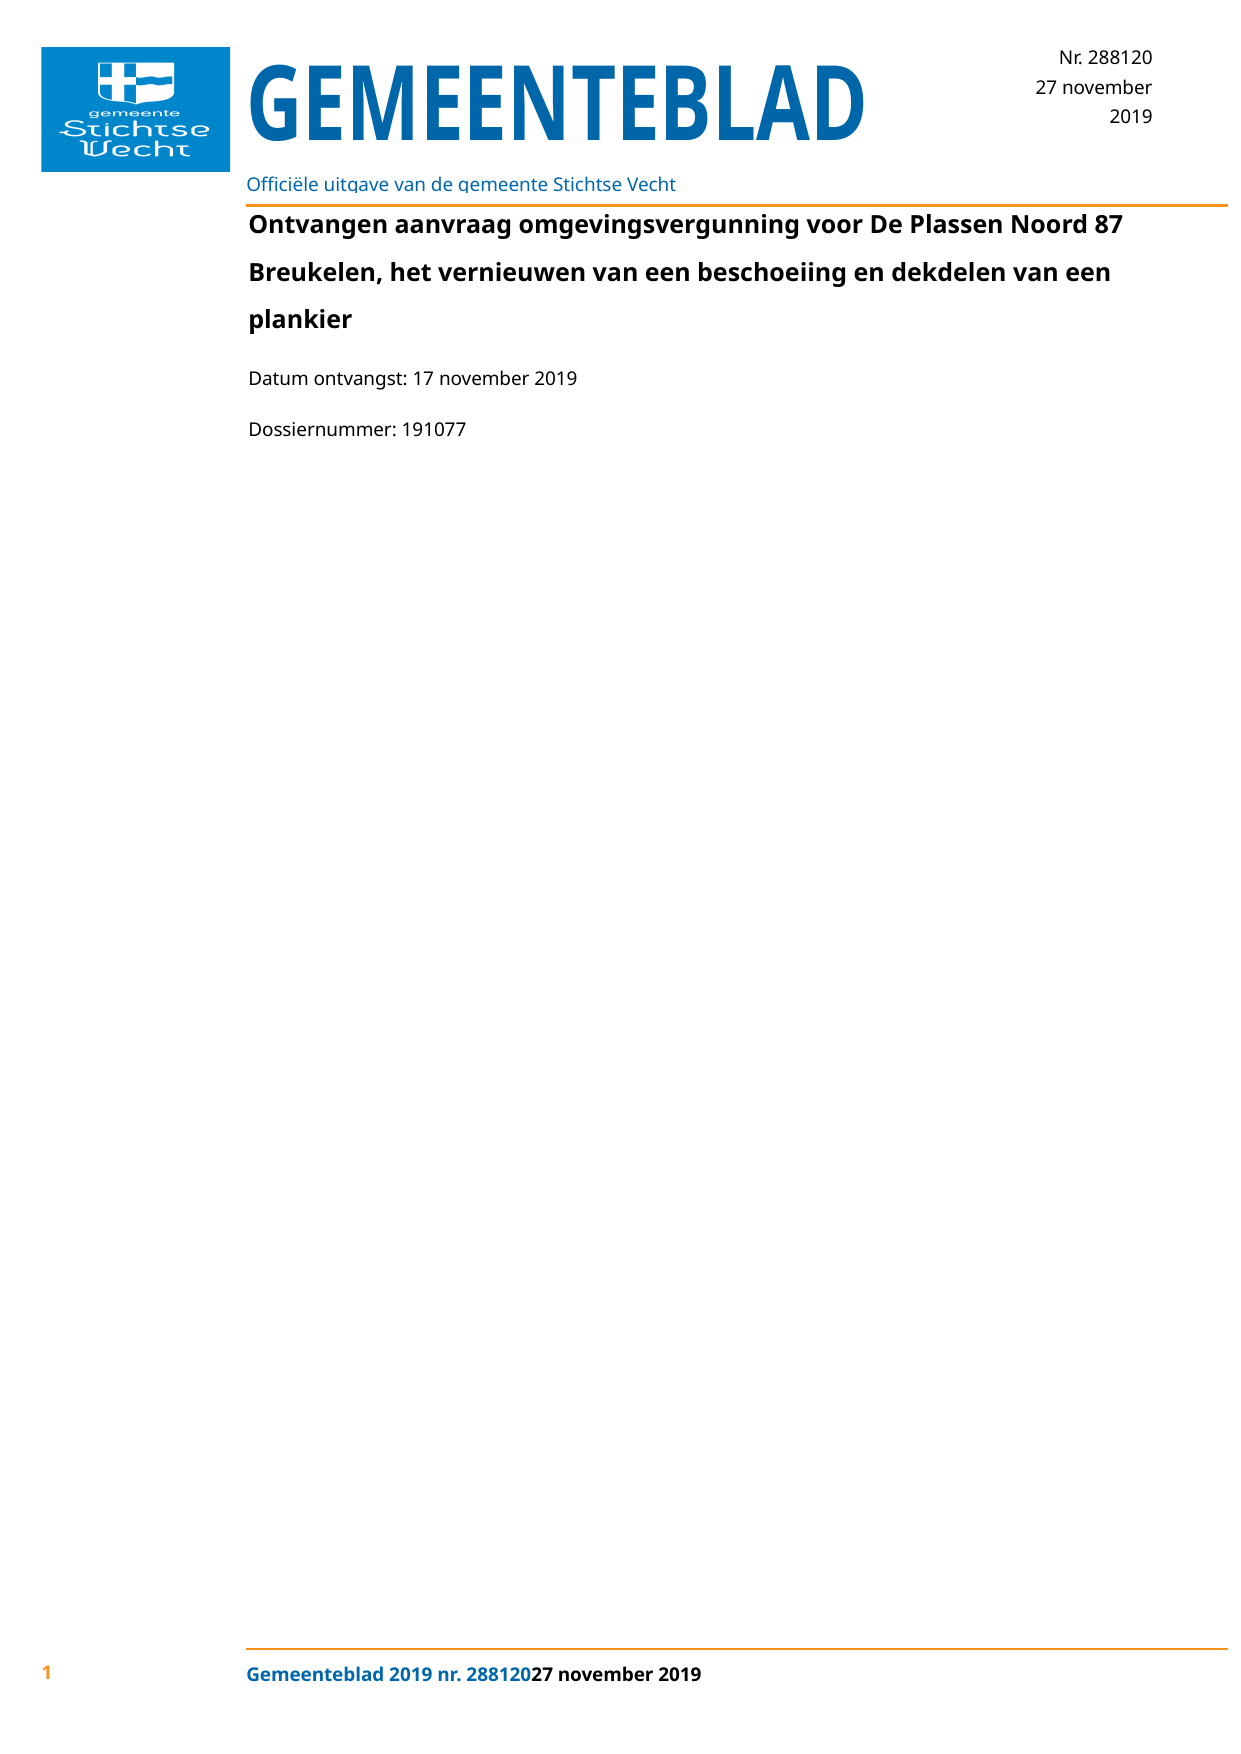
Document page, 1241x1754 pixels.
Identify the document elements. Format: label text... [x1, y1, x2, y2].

text Datum ontvangst: 17 november 2019 [248, 366, 1152, 391]
text Dossiernummer: 191077 [248, 416, 1152, 442]
picture [137, 63, 174, 103]
text Ontvangen aanvraag omgevingsvergunning voor De Plassen Noord 87 Breukelen, het vernieuwen van een beschoeiing en dekdelen van een plankier [248, 207, 1152, 336]
picture [99, 63, 135, 101]
